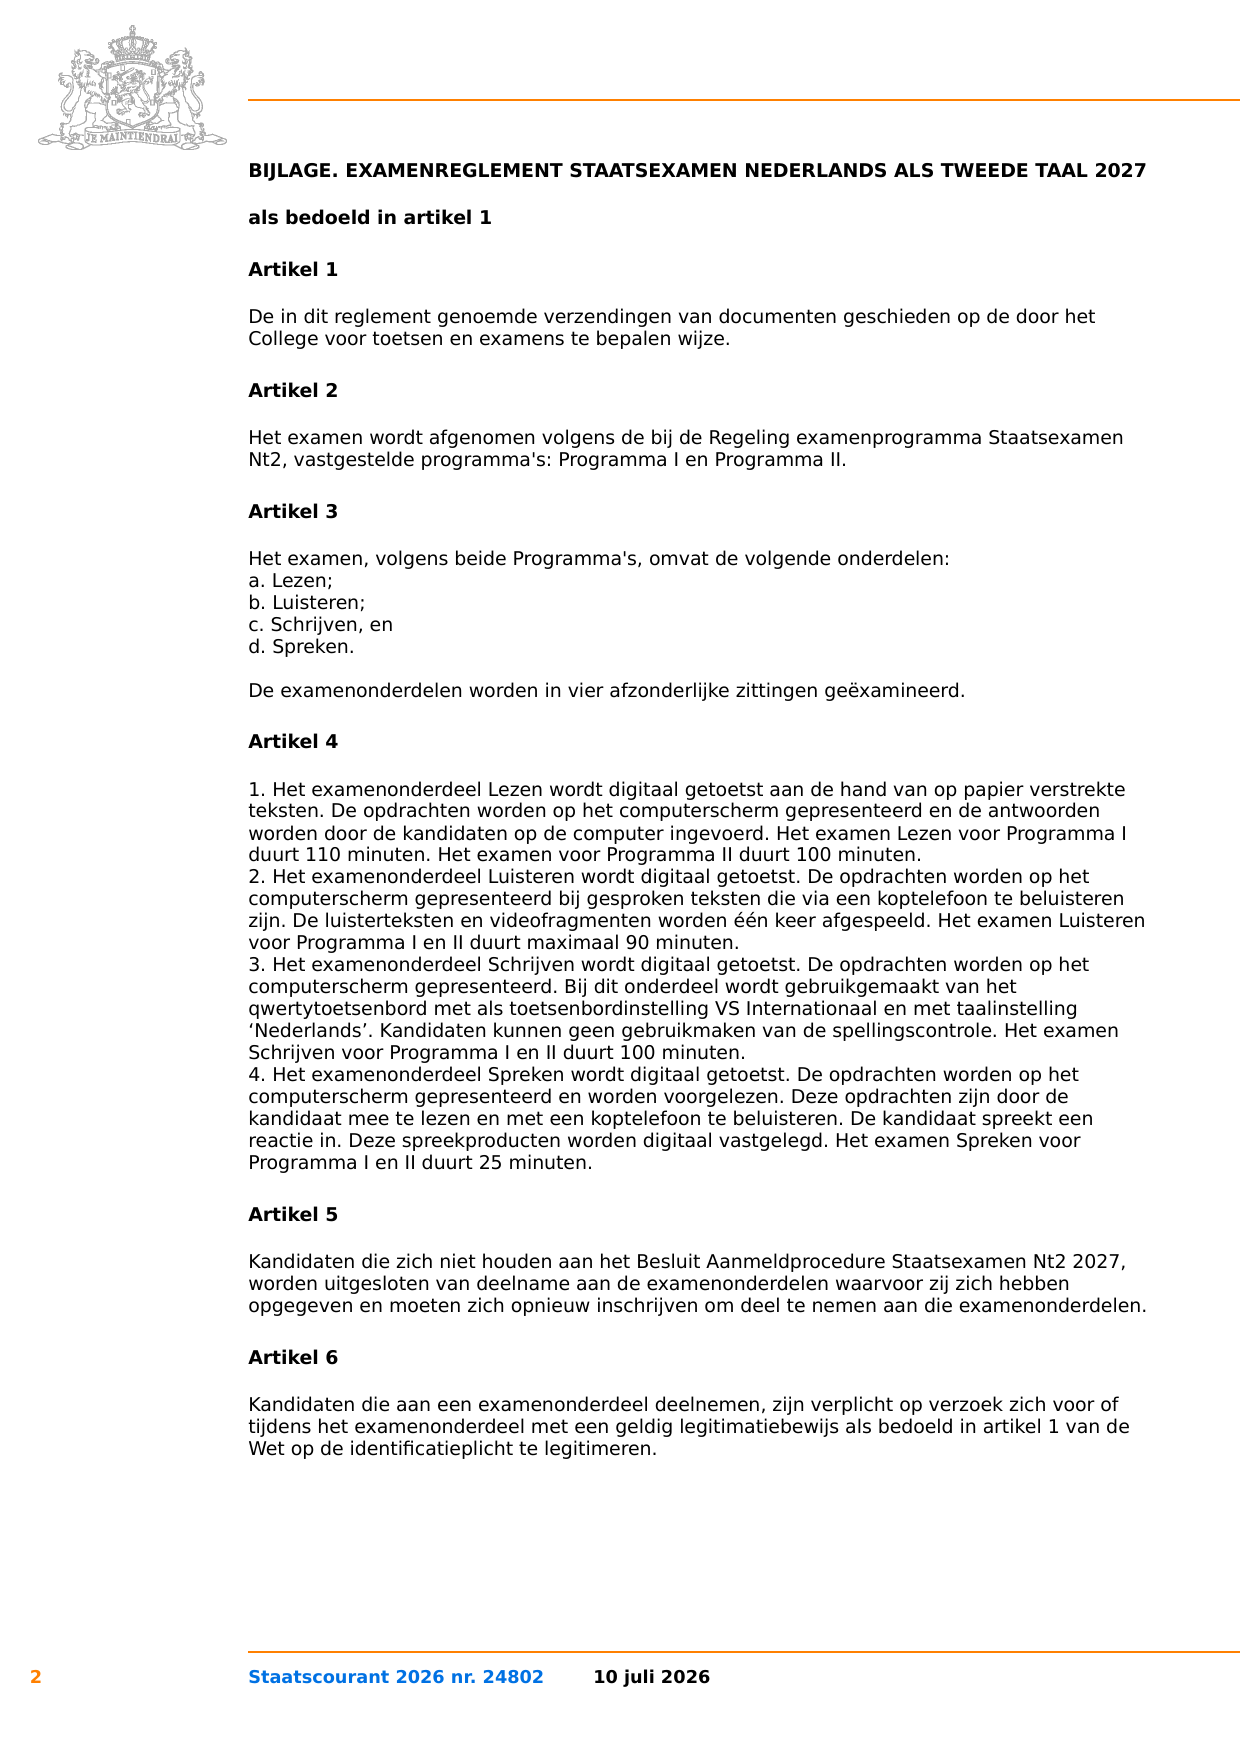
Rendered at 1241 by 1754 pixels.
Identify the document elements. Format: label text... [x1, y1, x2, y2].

subtitle Artikel 3 [248, 501, 1163, 523]
picture [38, 25, 227, 150]
text 1. Het examenonderdeel Lezen wordt digitaal getoetst aan de hand van op papier verstrekte teksten. De opdrachten worden op het computerscherm gepresenteerd en de antwoorden worden door de kandidaten op de computer ingevoerd. Het examen Lezen voor Programma I duurt 110 minuten. Het examen voor Programma II duurt 100 minuten. [248, 778, 1163, 866]
text als bedoeld in artikel 1 [248, 207, 1163, 229]
subtitle Artikel 1 [248, 259, 1163, 281]
text Het examen, volgens beide Programma's, omvat de volgende onderdelen: [248, 548, 1163, 570]
text 2. Het examenonderdeel Luisteren wordt digitaal getoetst. De opdrachten worden op het computerscherm gepresenteerd bij gesproken teksten die via een koptelefoon te beluisteren zijn. De luisterteksten en videofragmenten worden één keer afgespeeld. Het examen Luisteren voor Programma I en II duurt maximaal 90 minuten. [248, 866, 1163, 954]
text a. Lezen; [248, 570, 1163, 592]
text b. Luisteren; [248, 592, 1163, 614]
subtitle Artikel 4 [248, 731, 1163, 753]
text d. Spreken. [248, 636, 1163, 658]
text De examenonderdelen worden in vier afzonderlijke zittingen geëxamineerd. [248, 679, 1163, 701]
text Kandidaten die aan een examenonderdeel deelnemen, zijn verplicht op verzoek zich voor of tijdens het examenonderdeel met een geldig legitimatiebewijs als bedoeld in artikel 1 van de Wet op de identificatieplicht te legitimeren. [248, 1394, 1163, 1460]
text Kandidaten die zich niet houden aan het Besluit Aanmeldprocedure Staatsexamen Nt2 2027, worden uitgesloten van deelname aan de examenonderdelen waarvoor zij zich hebben opgegeven en moeten zich opnieuw inschrijven om deel te nemen aan die examenonderdelen. [248, 1251, 1163, 1317]
text 3. Het examenonderdeel Schrijven wordt digitaal getoetst. De opdrachten worden op het computerscherm gepresenteerd. Bij dit onderdeel wordt gebruikgemaakt van het qwertytoetsenbord met als toetsenbordinstelling VS Internationaal en met taalinstelling ‘Nederlands’. Kandidaten kunnen geen gebruikmaken van de spellingscontrole. Het examen Schrijven voor Programma I en II duurt 100 minuten. [248, 954, 1163, 1064]
subtitle Artikel 2 [248, 380, 1163, 402]
text 4. Het examenonderdeel Spreken wordt digitaal getoetst. De opdrachten worden op het computerscherm gepresenteerd en worden voorgelezen. Deze opdrachten zijn door de kandidaat mee te lezen en met een koptelefoon te beluisteren. De kandidaat spreekt een reactie in. Deze spreekproducten worden digitaal vastgelegd. Het examen Spreken voor Programma I en II duurt 25 minuten. [248, 1064, 1163, 1174]
text Het examen wordt afgenomen volgens de bij de Regeling examenprogramma Staatsexamen Nt2, vastgestelde programma's: Programma I en Programma II. [248, 427, 1163, 471]
text c. Schrijven, en [248, 614, 1163, 636]
subtitle Artikel 6 [248, 1347, 1163, 1369]
subtitle Artikel 5 [248, 1204, 1163, 1226]
text De in dit reglement genoemde verzendingen van documenten geschieden op de door het College voor toetsen en examens te bepalen wijze. [248, 306, 1163, 350]
subtitle BIJLAGE. EXAMENREGLEMENT STAATSEXAMEN NEDERLANDS ALS TWEEDE TAAL 2027 [248, 160, 1163, 182]
